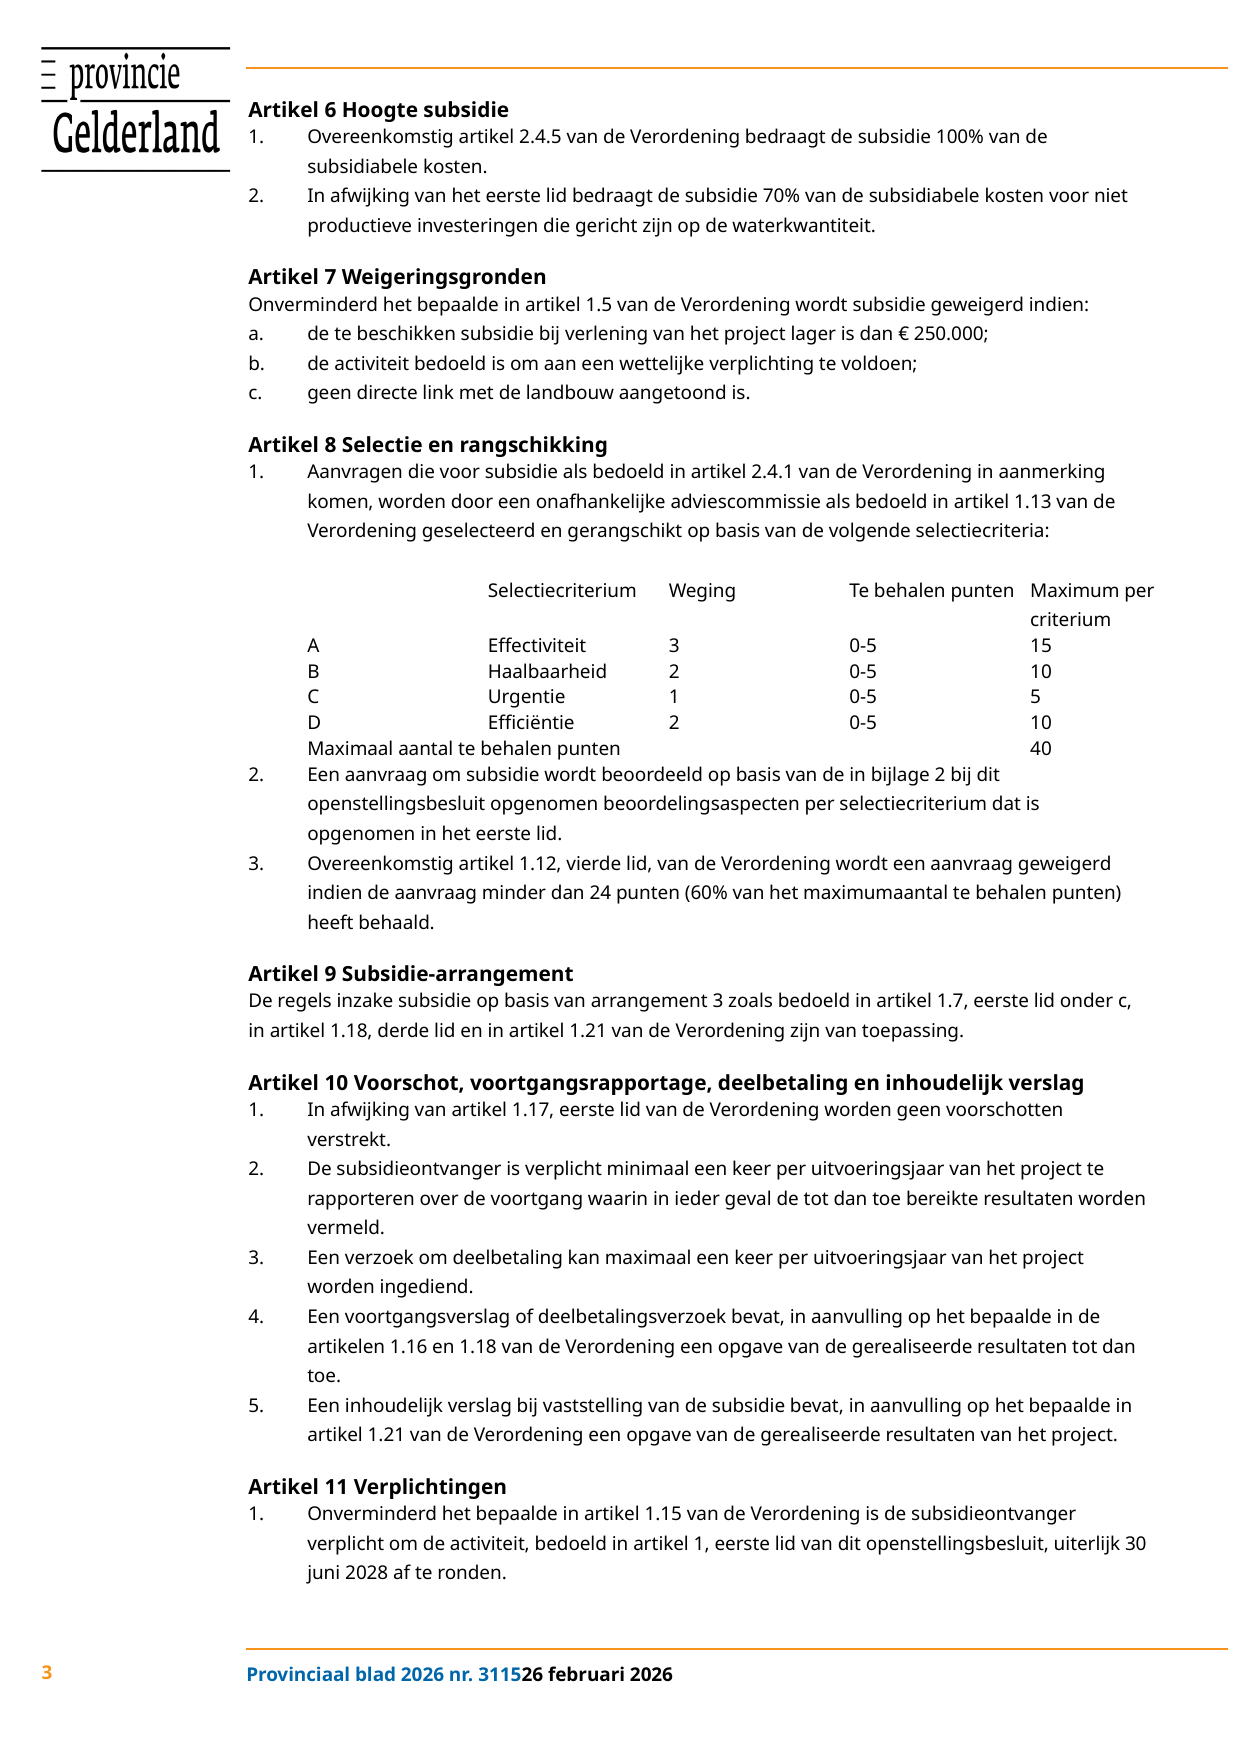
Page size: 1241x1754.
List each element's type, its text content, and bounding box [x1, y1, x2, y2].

text Artikel 10 Voorschot, voortgangsrapportage, deelbetaling en inhoudelijk verslag [248, 1068, 1152, 1096]
list Overeenkomstig artikel 2.4.5 van de Verordening bedraagt de subsidie 100% van de subsidiabele kosten. [248, 123, 1152, 178]
table_header Te behalen punten [849, 577, 1030, 632]
text Artikel 11 Verplichtingen [248, 1472, 1152, 1500]
table_cell C [307, 684, 488, 709]
table_cell Maximaal aantal te behalen punten [307, 735, 1030, 761]
table_cell 5 [1030, 684, 1211, 709]
text Artikel 7 Weigeringsgronden [248, 262, 1152, 291]
list De subsidieontvanger is verplicht minimaal een keer per uitvoeringsjaar van het project te rapporteren over de voortgang waarin in ieder geval de tot dan toe bereikte resultaten worden vermeld. [248, 1155, 1152, 1240]
table_cell A [307, 632, 488, 658]
list de te beschikken subsidie bij verlening van het project lager is dan € 250.000; [248, 320, 1152, 346]
text De regels inzake subsidie op basis van arrangement 3 zoals bedoeld in artikel 1.7, eerste lid onder c, in artikel 1.18, derde lid en in artikel 1.21 van de Verordening zijn van toepassing. [248, 988, 1152, 1043]
table_cell 3 [669, 632, 849, 658]
table_cell B [307, 658, 488, 684]
table_cell 0-5 [849, 658, 1030, 684]
list Een voortgangsverslag of deelbetalingsverzoek bevat, in aanvulling op het bepaalde in de artikelen 1.16 en 1.18 van de Verordening een opgave van de gerealiseerde resultaten tot dan toe. [248, 1303, 1152, 1388]
table_cell 2 [669, 709, 849, 735]
table_cell 0-5 [849, 632, 1030, 658]
table_header Weging [669, 577, 849, 632]
table_cell Effectiviteit [488, 632, 668, 658]
list geen directe link met de landbouw aangetoond is. [248, 379, 1152, 405]
table_cell 15 [1030, 632, 1211, 658]
table_cell 1 [669, 684, 849, 709]
list Een inhoudelijk verslag bij vaststelling van de subsidie bevat, in aanvulling op het bepaalde in artikel 1.21 van de Verordening een opgave van de gerealiseerde resultaten van het project. [248, 1392, 1152, 1447]
text Artikel 8 Selectie en rangschikking [248, 430, 1152, 458]
list de activiteit bedoeld is om aan een wettelijke verplichting te voldoen; [248, 350, 1152, 376]
picture [41, 47, 231, 172]
list Onverminderd het bepaalde in artikel 1.15 van de Verordening is de subsidieontvanger verplicht om de activiteit, bedoeld in artikel 1, eerste lid van dit openstellingsbesluit, uiterlijk 30 juni 2028 af te ronden. [248, 1500, 1152, 1585]
text Onverminderd het bepaalde in artikel 1.5 van de Verordening wordt subsidie geweigerd indien: [248, 291, 1152, 317]
list Een aanvraag om subsidie wordt beoordeeld op basis van de in bijlage 2 bij dit openstellingsbesluit opgenomen beoordelingsaspecten per selectiecriterium dat is opgenomen in het eerste lid. [248, 761, 1152, 846]
table_header Maximum per criterium [1030, 577, 1211, 632]
list Overeenkomstig artikel 1.12, vierde lid, van de Verordening wordt een aanvraag geweigerd indien de aanvraag minder dan 24 punten (60% van het maximumaantal te behalen punten) heeft behaald. [248, 850, 1152, 934]
table_header [307, 577, 488, 632]
table_cell 10 [1030, 709, 1211, 735]
list In afwijking van het eerste lid bedraagt de subsidie 70% van de subsidiabele kosten voor niet productieve investeringen die gericht zijn op de waterkwantiteit. [248, 182, 1152, 238]
table_cell Urgentie [488, 684, 668, 709]
table_cell 0-5 [849, 709, 1030, 735]
table_cell 0-5 [849, 684, 1030, 709]
list Aanvragen die voor subsidie als bedoeld in artikel 2.4.1 van de Verordening in aanmerking komen, worden door een onafhankelijke adviescommissie als bedoeld in artikel 1.13 van de Verordening geselecteerd en gerangschikt op basis van de volgende selectiecriteria: [248, 458, 1152, 543]
table_cell 2 [669, 658, 849, 684]
text Artikel 9 Subsidie-arrangement [248, 959, 1152, 988]
list In afwijking van artikel 1.17, eerste lid van de Verordening worden geen voorschotten verstrekt. [248, 1096, 1152, 1151]
table_cell Efficiëntie [488, 709, 668, 735]
table_header Selectiecriterium [488, 577, 668, 632]
table_cell D [307, 709, 488, 735]
list Een verzoek om deelbetaling kan maximaal een keer per uitvoeringsjaar van het project worden ingediend. [248, 1244, 1152, 1299]
table_cell Haalbaarheid [488, 658, 668, 684]
text Artikel 6 Hoogte subsidie [248, 95, 1152, 123]
table_cell 40 [1030, 735, 1211, 761]
table_cell 10 [1030, 658, 1211, 684]
